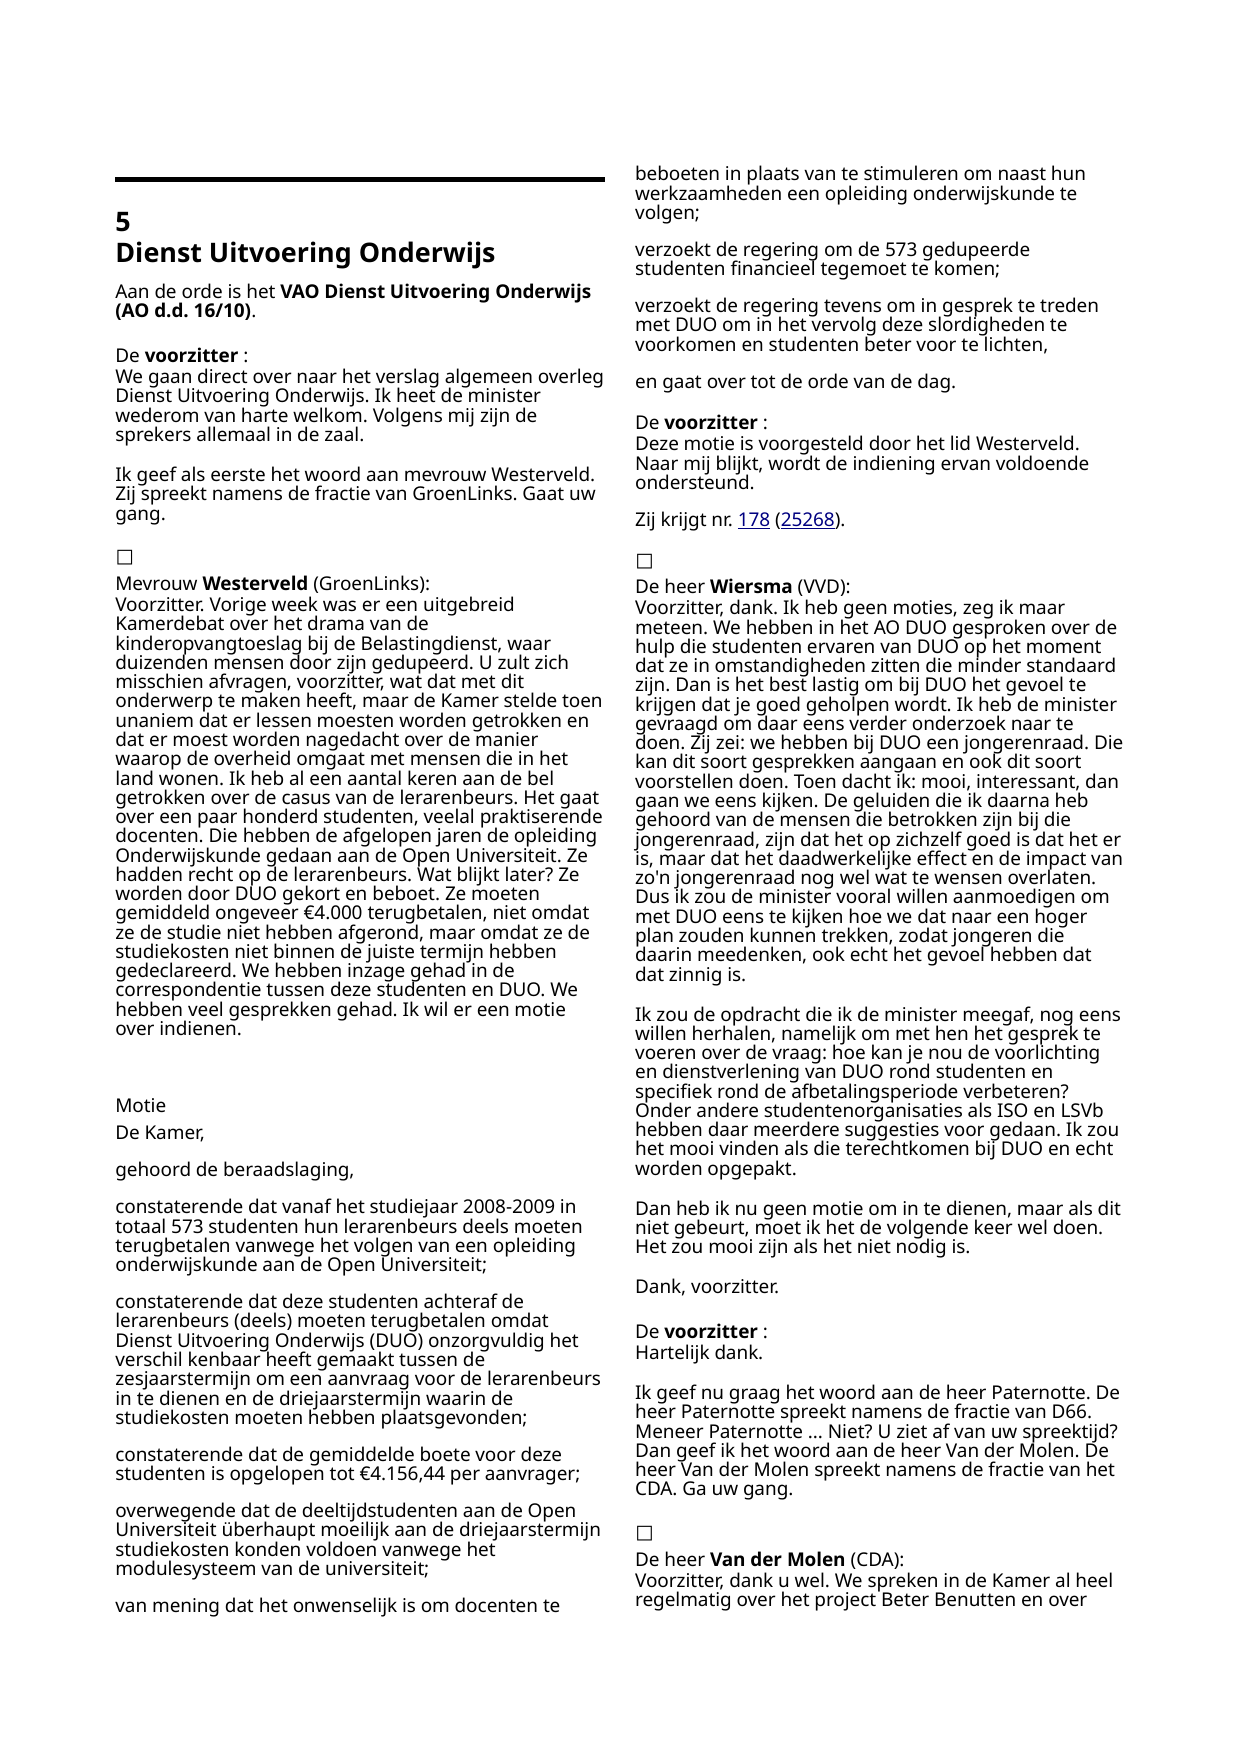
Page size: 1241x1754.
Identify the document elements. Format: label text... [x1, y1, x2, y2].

text Ik zou de opdracht die ik de minister meegaf, nog eens willen herhalen, namelijk om met hen het gesprek te voeren over de vraag: hoe kan je nou de voorlichting en dienstverlening van DUO rond studenten en specifiek rond de afbetalingsperiode verbeteren? Onder andere studentenorganisaties als ISO en LSVb hebben daar meerdere suggesties voor gedaan. Ik zou het mooi vinden als die terechtkomen bij DUO en echt worden opgepakt. [635, 1006, 1125, 1179]
text Hartelijk dank. [635, 1344, 1125, 1363]
text De heer Wiersma (VVD): [635, 574, 1125, 599]
text Voorzitter, dank u wel. We spreken in de Kamer al heel regelmatig over het project Beter Benutten en over [635, 1572, 1125, 1611]
text ⬜ [635, 548, 1125, 574]
text Deze motie is voorgesteld door het lid Westerveld. Naar mij blijkt, wordt de indiening ervan voldoende ondersteund. [635, 435, 1125, 493]
text Motie [115, 1093, 605, 1118]
text verzoekt de regering tevens om in gesprek te treden met DUO om in het vervolg deze slordigheden te voorkomen en studenten beter voor te lichten, [635, 297, 1125, 355]
text overwegende dat de deeltijdstudenten aan de Open Universiteit überhaupt moeilijk aan de driejaarstermijn studiekosten konden voldoen vanwege het modulesysteem van de universiteit; [115, 1502, 605, 1579]
text Ik geef nu graag het woord aan de heer Paternotte. De heer Paternotte spreekt namens de fractie van D66. Meneer Paternotte ... Niet? U ziet af van uw spreektijd? Dan geef ik het woord aan de heer Van der Molen. De heer Van der Molen spreekt namens de fractie van het CDA. Ga uw gang. [635, 1384, 1125, 1500]
text Dienst Uitvoering Onderwijs [115, 239, 605, 283]
text Ik geef als eerste het woord aan mevrouw Westerveld. Zij spreekt namens de fractie van GroenLinks. Gaat uw gang. [115, 466, 605, 524]
text en gaat over tot de orde van de dag. [635, 373, 1125, 392]
text We gaan direct over naar het verslag algemeen overleg Dienst Uitvoering Onderwijs. Ik heet de minister wederom van harte welkom. Volgens mij zijn de sprekers allemaal in de zaal. [115, 368, 605, 445]
text Zij krijgt nr. 178 (25268). [635, 511, 1125, 530]
text De voorzitter : [115, 342, 605, 368]
text De voorzitter : [635, 409, 1125, 435]
text Voorzitter. Vorige week was er een uitgebreid Kamerdebat over het drama van de kinderopvangtoeslag bij de Belastingdienst, waar duizenden mensen door zijn gedupeerd. U zult zich misschien afvragen, voorzitter, wat dat met dit onderwerp te maken heeft, maar de Kamer stelde toen unaniem dat er lessen moesten worden getrokken en dat er moest worden nagedacht over de manier waarop de overheid omgaat met mensen die in het land wonen. Ik heb al een aantal keren aan de bel getrokken over de casus van de lerarenbeurs. Het gaat over een paar honderd studenten, veelal praktiserende docenten. Die hebben de afgelopen jaren de opleiding Onderwijskunde gedaan aan de Open Universiteit. Ze hadden recht op de lerarenbeurs. Wat blijkt later? Ze worden door DUO gekort en beboet. Ze moeten gemiddeld ongeveer €4.000 terugbetalen, niet omdat ze de studie niet hebben afgerond, maar omdat ze de studiekosten niet binnen de juiste termijn hebben gedeclareerd. We hebben inzage gehad in de correspondentie tussen deze studenten en DUO. We hebben veel gesprekken gehad. Ik wil er een motie over indienen. [115, 596, 605, 1039]
text gehoord de beraadslaging, [115, 1161, 605, 1181]
text beboeten in plaats van te stimuleren om naast hun werkzaamheden een opleiding onderwijskunde te volgen; [635, 165, 1125, 223]
text constaterende dat de gemiddelde boete voor deze studenten is opgelopen tot €4.156,44 per aanvrager; [115, 1446, 605, 1484]
text Aan de orde is het VAO Dienst Uitvoering Onderwijs (AO d.d. 16/10). [115, 283, 605, 322]
text 5 [115, 203, 605, 239]
text Voorzitter, dank. Ik heb geen moties, zeg ik maar meteen. We hebben in het AO DUO gesproken over de hulp die studenten ervaren van DUO op het moment dat ze in omstandigheden zitten die minder standaard zijn. Dan is het best lastig om bij DUO het gevoel te krijgen dat je goed geholpen wordt. Ik heb de minister gevraagd om daar eens verder onderzoek naar te doen. Zij zei: we hebben bij DUO een jongerenraad. Die kan dit soort gesprekken aangaan en ook dit soort voorstellen doen. Toen dacht ik: mooi, interessant, dan gaan we eens kijken. De geluiden die ik daarna heb gehoord van de mensen die betrokken zijn bij die jongerenraad, zijn dat het op zichzelf goed is dat het er is, maar dat het daadwerkelijke effect en de impact van zo'n jongerenraad nog wel wat te wensen overlaten. Dus ik zou de minister vooral willen aanmoedigen om met DUO eens te kijken hoe we dat naar een hoger plan zouden kunnen trekken, zodat jongeren die daarin meedenken, ook echt het gevoel hebben dat dat zinnig is. [635, 599, 1125, 985]
text Dank, voorzitter. [635, 1278, 1125, 1297]
text Mevrouw Westerveld (GroenLinks): [115, 570, 605, 596]
text De heer Van der Molen (CDA): [635, 1546, 1125, 1572]
text constaterende dat vanaf het studiejaar 2008-2009 in totaal 573 studenten hun lerarenbeurs deels moeten terugbetalen vanwege het volgen van een opleiding onderwijskunde aan de Open Universiteit; [115, 1198, 605, 1275]
text constaterende dat deze studenten achteraf de lerarenbeurs (deels) moeten terugbetalen omdat Dienst Uitvoering Onderwijs (DUO) onzorgvuldig het verschil kenbaar heeft gemaakt tussen de zesjaarstermijn om een aanvraag voor de lerarenbeurs in te dienen en de driejaarstermijn waarin de studiekosten moeten hebben plaatsgevonden; [115, 1293, 605, 1428]
text De Kamer, [115, 1124, 605, 1144]
text ⬜ [115, 544, 605, 570]
text ⬜ [635, 1521, 1125, 1546]
text van mening dat het onwenselijk is om docenten te [115, 1597, 605, 1616]
text Dan heb ik nu geen motie om in te dienen, maar als dit niet gebeurt, moet ik het de volgende keer wel doen. Het zou mooi zijn als het niet nodig is. [635, 1200, 1125, 1257]
text verzoekt de regering om de 573 gedupeerde studenten financieel tegemoet te komen; [635, 241, 1125, 279]
text De voorzitter : [635, 1318, 1125, 1344]
